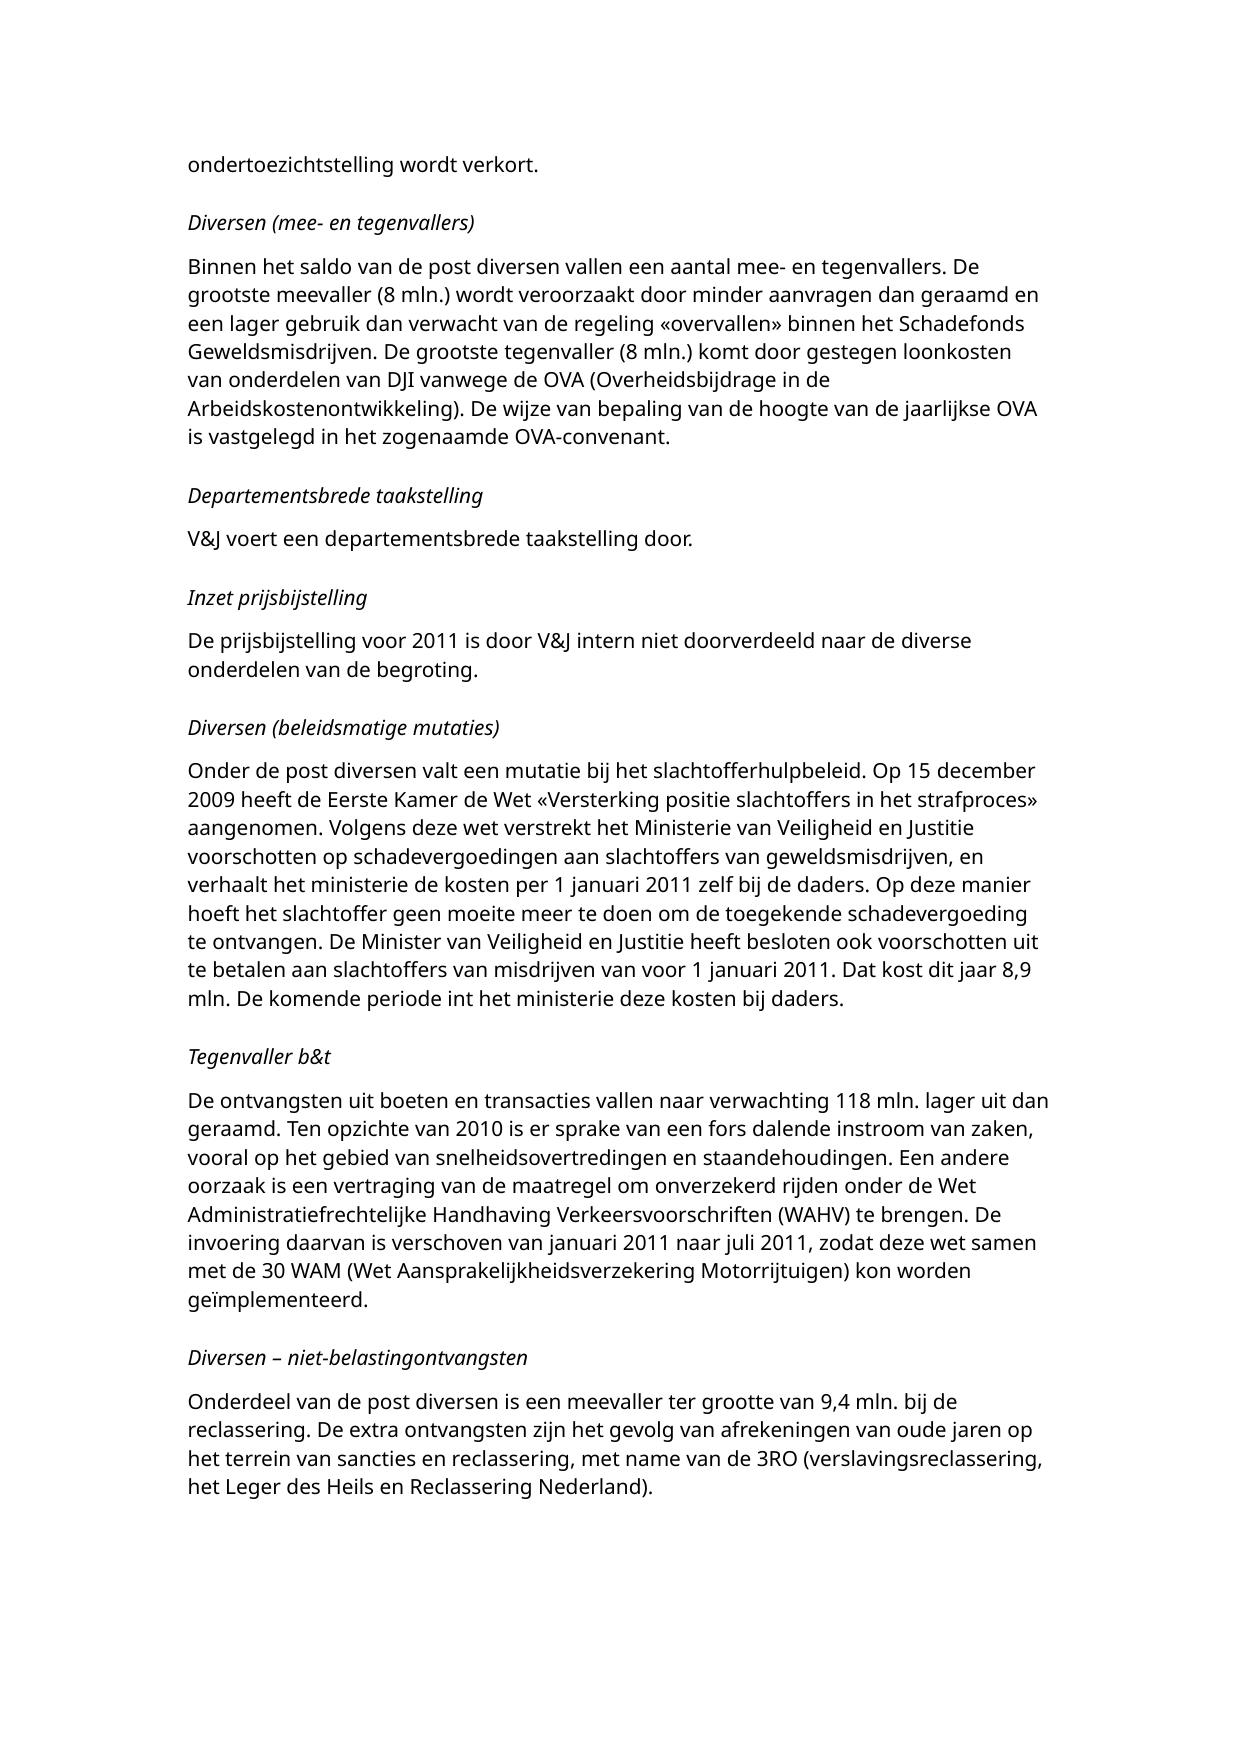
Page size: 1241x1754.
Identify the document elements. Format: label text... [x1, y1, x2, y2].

text De prijsbijstelling voor 2011 is door V&J intern niet doorverdeeld naar de diverse onderdelen van de begroting. [187, 626, 1053, 683]
text Onder de post diversen valt een mutatie bij het slachtofferhulpbeleid. Op 15 december 2009 heeft de Eerste Kamer de Wet «Versterking positie slachtoffers in het strafproces» aangenomen. Volgens deze wet verstrekt het Ministerie van Veiligheid en Justitie voorschotten op schadevergoedingen aan slachtoffers van geweldsmisdrijven, en verhaalt het ministerie de kosten per 1 januari 2011 zelf bij de daders. Op deze manier hoeft het slachtoffer geen moeite meer te doen om de toegekende schadevergoeding te ontvangen. De Minister van Veiligheid en Justitie heeft besloten ook voorschotten uit te betalen aan slachtoffers van misdrijven van voor 1 januari 2011. Dat kost dit jaar 8,9 mln. De komende periode int het ministerie deze kosten bij daders. [187, 757, 1053, 1012]
text Inzet prijsbijstelling [187, 583, 1053, 611]
text Diversen – niet-belastingontvangsten [187, 1343, 1053, 1372]
text V&J voert een departementsbrede taakstelling door. [187, 524, 1053, 553]
text Onderdeel van de post diversen is een meevaller ter grootte van 9,4 mln. bij de reclassering. De extra ontvangsten zijn het gevolg van afrekeningen van oude jaren op het terrein van sancties en reclassering, met name van de 3RO (verslavingsreclassering, het Leger des Heils en Reclassering Nederland). [187, 1387, 1053, 1501]
text Binnen het saldo van de post diversen vallen een aantal mee- en tegenvallers. De grootste meevaller (8 mln.) wordt veroorzaakt door minder aanvragen dan geraamd en een lager gebruik dan verwacht van de regeling «overvallen» binnen het Schadefonds Geweldsmisdrijven. De grootste tegenvaller (8 mln.) komt door gestegen loonkosten van onderdelen van DJI vanwege de OVA (Overheidsbijdrage in de Arbeidskostenontwikkeling). De wijze van bepaling van de hoogte van de jaarlijkse OVA is vastgelegd in het zogenaamde OVA-convenant. [187, 252, 1053, 451]
text Departementsbrede taakstelling [187, 481, 1053, 509]
text De ontvangsten uit boeten en transacties vallen naar verwachting 118 mln. lager uit dan geraamd. Ten opzichte van 2010 is er sprake van een fors dalende instroom van zaken, vooral op het gebied van snelheidsovertredingen en staandehoudingen. Een andere oorzaak is een vertraging van de maatregel om onverzekerd rijden onder de Wet Administratiefrechtelijke Handhaving Verkeersvoorschriften (WAHV) te brengen. De invoering daarvan is verschoven van januari 2011 naar juli 2011, zodat deze wet samen met de 30 WAM (Wet Aansprakelijkheidsverzekering Motorrijtuigen) kon worden geïmplementeerd. [187, 1086, 1053, 1313]
text ondertoezichtstelling wordt verkort. [187, 150, 1053, 178]
text Diversen (mee- en tegenvallers) [187, 208, 1053, 237]
text Diversen (beleidsmatige mutaties) [187, 713, 1053, 742]
text Tegenvaller b&t [187, 1042, 1053, 1071]
